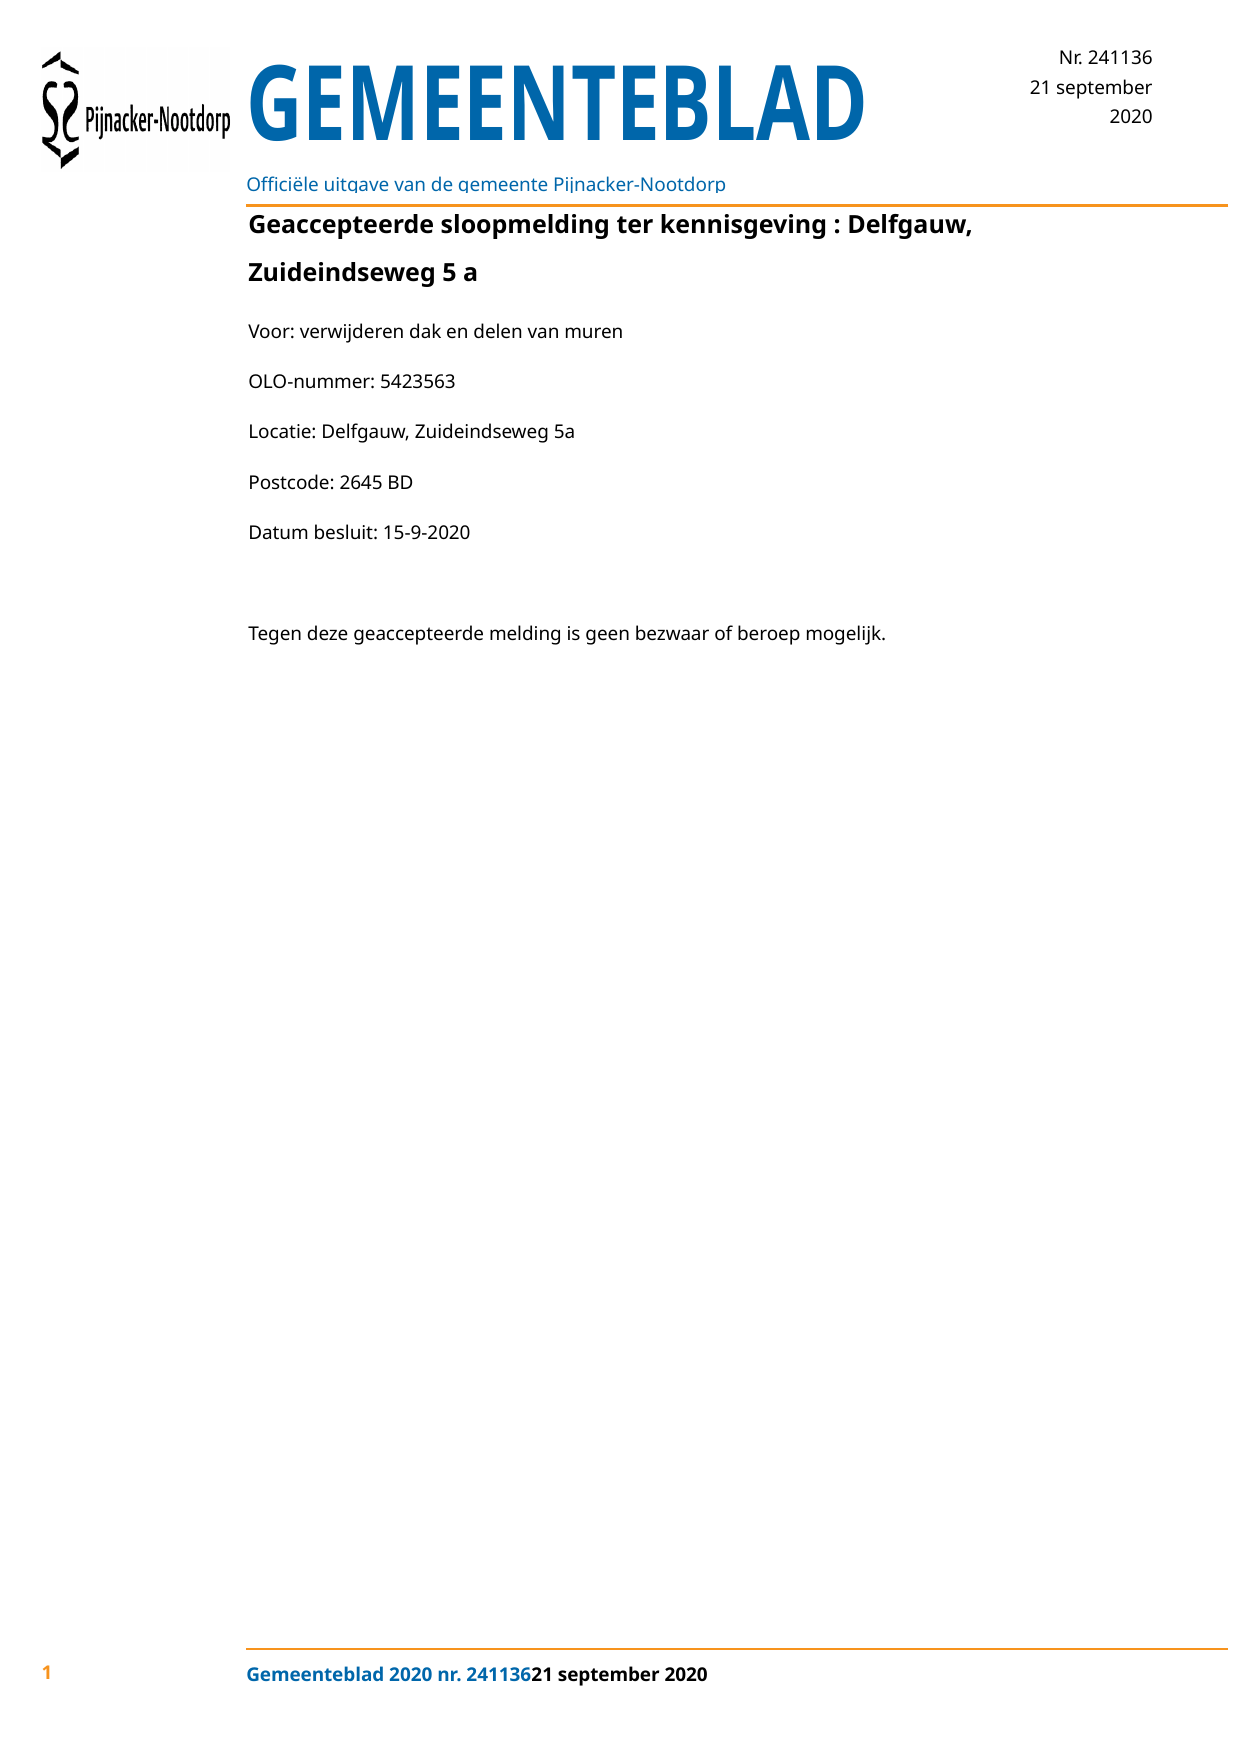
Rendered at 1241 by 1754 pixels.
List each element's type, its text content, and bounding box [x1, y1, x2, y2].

text OLO-nummer: 5423563 [248, 368, 1152, 394]
text Locatie: Delfgauw, Zuideindseweg 5a [248, 419, 1152, 444]
text Tegen deze geaccepteerde melding is geen bezwaar of beroep mogelijk. [248, 620, 1152, 646]
text Voor: verwijderen dak en delen van muren [248, 318, 1152, 344]
text Postcode: 2645 BD [248, 469, 1152, 495]
picture [41, 47, 231, 172]
text Geaccepteerde sloopmelding ter kennisgeving : Delfgauw, Zuideindseweg 5 a [248, 207, 1152, 288]
text Datum besluit: 15-9-2020 [248, 519, 1152, 545]
